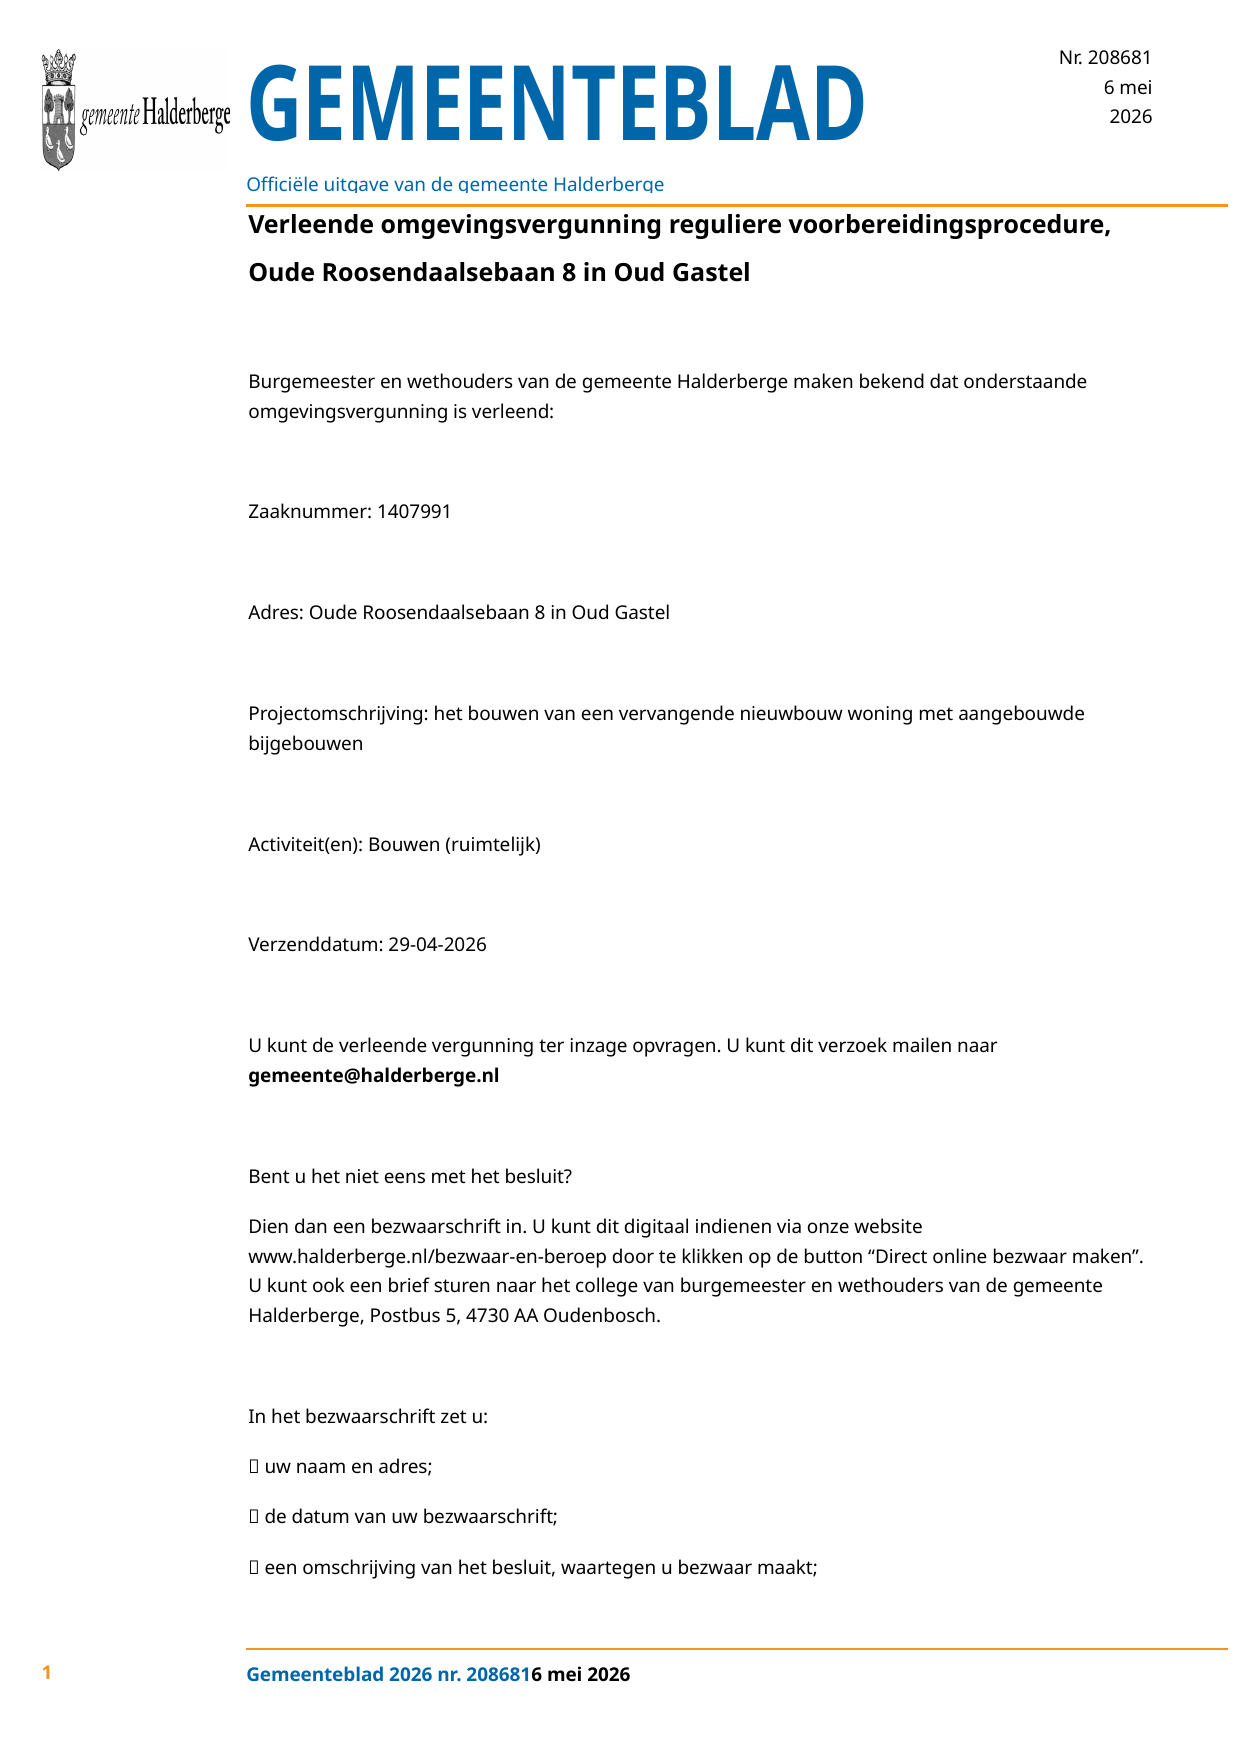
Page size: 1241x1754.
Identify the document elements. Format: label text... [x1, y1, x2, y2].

text  de datum van uw bezwaarschrift; [248, 1504, 1152, 1529]
text Activiteit(en): Bouwen (ruimtelijk) [248, 831, 1152, 857]
text Verleende omgevingsvergunning reguliere voorbereidingsprocedure, Oude Roosendaalsebaan 8 in Oud Gastel [248, 207, 1152, 288]
text Burgemeester en wethouders van de gemeente Halderberge maken bekend dat onderstaande omgevingsvergunning is verleend: [248, 368, 1152, 424]
text Zaaknummer: 1407991 [248, 499, 1152, 524]
text Adres: Oude Roosendaalsebaan 8 in Oud Gastel [248, 599, 1152, 625]
text Bent u het niet eens met het besluit? [248, 1163, 1152, 1189]
text  uw naam en adres; [248, 1453, 1152, 1479]
text Projectomschrijving: het bouwen van een vervangende nieuwbouw woning met aangebouwde bijgebouwen [248, 700, 1152, 756]
text Dien dan een bezwaarschrift in. U kunt dit digitaal indienen via onze website www.halderberge.nl/bezwaar-en-beroep door te klikken op de button “Direct online bezwaar maken”. U kunt ook een brief sturen naar het college van burgemeester en wethouders van de gemeente Halderberge, Postbus 5, 4730 AA Oudenbosch. [248, 1213, 1152, 1328]
text  een omschrijving van het besluit, waartegen u bezwaar maakt; [248, 1554, 1152, 1580]
picture [41, 47, 231, 172]
text Verzenddatum: 29-04-2026 [248, 932, 1152, 957]
text U kunt de verleende vergunning ter inzage opvragen. U kunt dit verzoek mailen naar gemeente@halderberge.nl [248, 1032, 1152, 1088]
text In het bezwaarschrift zet u: [248, 1403, 1152, 1429]
